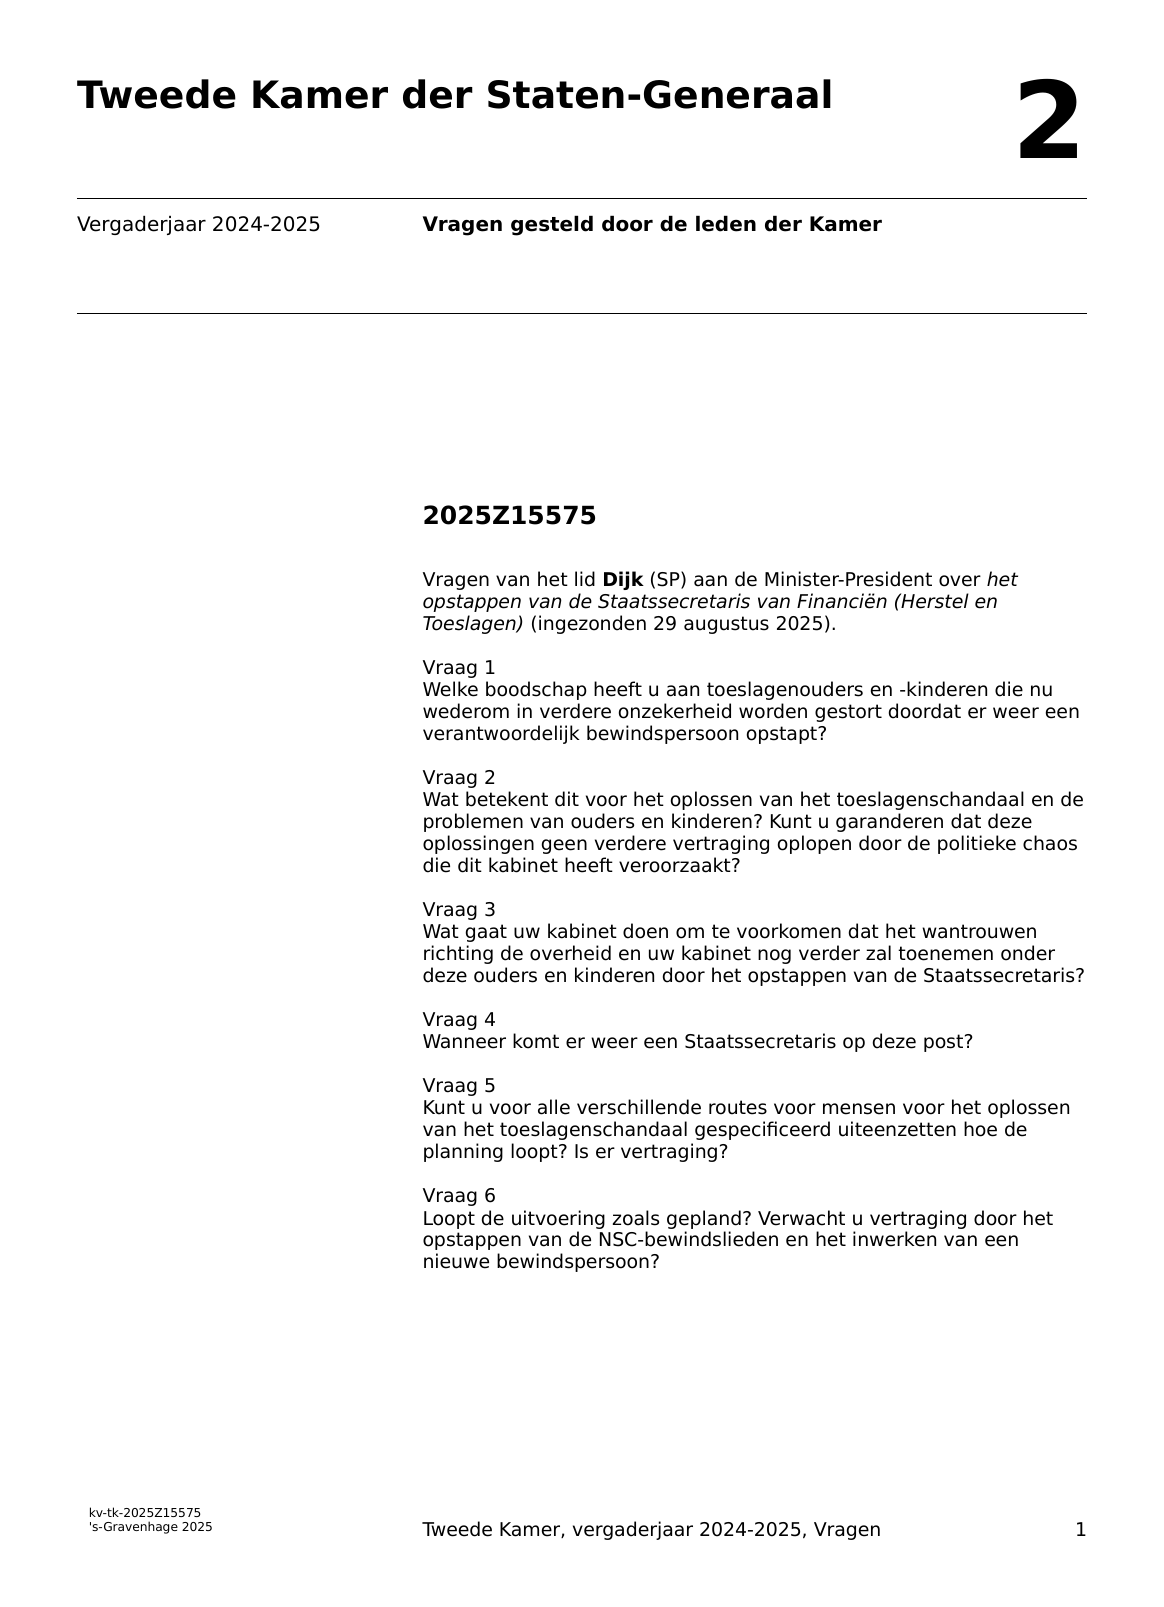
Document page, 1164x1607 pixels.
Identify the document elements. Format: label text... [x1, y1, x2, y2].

table_header Tweede Kamer der Staten-Generaal [77, 59, 886, 198]
text Wat gaat uw kabinet doen om te voorkomen dat het wantrouwen richting de overheid en uw kabinet nog verder zal toenemen onder deze ouders en kinderen door het opstappen van de Staatssecretaris? [422, 921, 1087, 987]
text Vraag 2 [422, 767, 1087, 789]
text Vraag 1 [422, 657, 1087, 679]
text 's-Gravenhage 2025 [88, 1520, 323, 1534]
text Wanneer komt er weer een Staatssecretaris op deze post? [422, 1031, 1087, 1053]
text Kunt u voor alle verschillende routes voor mensen voor het oplossen van het toeslagenschandaal gespecificeerd uiteenzetten hoe de planning loopt? Is er vertraging? [422, 1097, 1087, 1163]
text Vraag 4 [422, 1009, 1087, 1031]
text Vraag 6 [422, 1185, 1087, 1207]
text Loopt de uitvoering zoals gepland? Verwacht u vertraging door het opstappen van de NSC-bewindslieden en het inwerken van een nieuwe bewindspersoon? [422, 1207, 1087, 1273]
table_cell Vragen gesteld door de leden der Kamer [422, 199, 1087, 313]
text 2025Z15575 [422, 501, 1087, 531]
text Vragen van het lid Dijk (SP) aan de Minister-President over het opstappen van de Staatssecretaris van Financiën (Herstel en Toeslagen) (ingezonden 29 augustus 2025). [422, 569, 1087, 635]
text Vraag 3 [422, 899, 1087, 921]
text Wat betekent dit voor het oplossen van het toeslagenschandaal en de problemen van ouders en kinderen? Kunt u garanderen dat deze oplossingen geen verdere vertraging oplopen door de politieke chaos die dit kabinet heeft veroorzaakt? [422, 789, 1087, 877]
text Welke boodschap heeft u aan toeslagenouders en -kinderen die nu wederom in verdere onzekerheid worden gestort doordat er weer een verantwoordelijk bewindspersoon opstapt? [422, 679, 1087, 745]
text Vraag 5 [422, 1075, 1087, 1097]
table_cell Vergaderjaar 2024-2025 [77, 199, 422, 313]
table_header 2 [886, 59, 1087, 198]
text kv-tk-2025Z15575 [88, 1506, 323, 1520]
